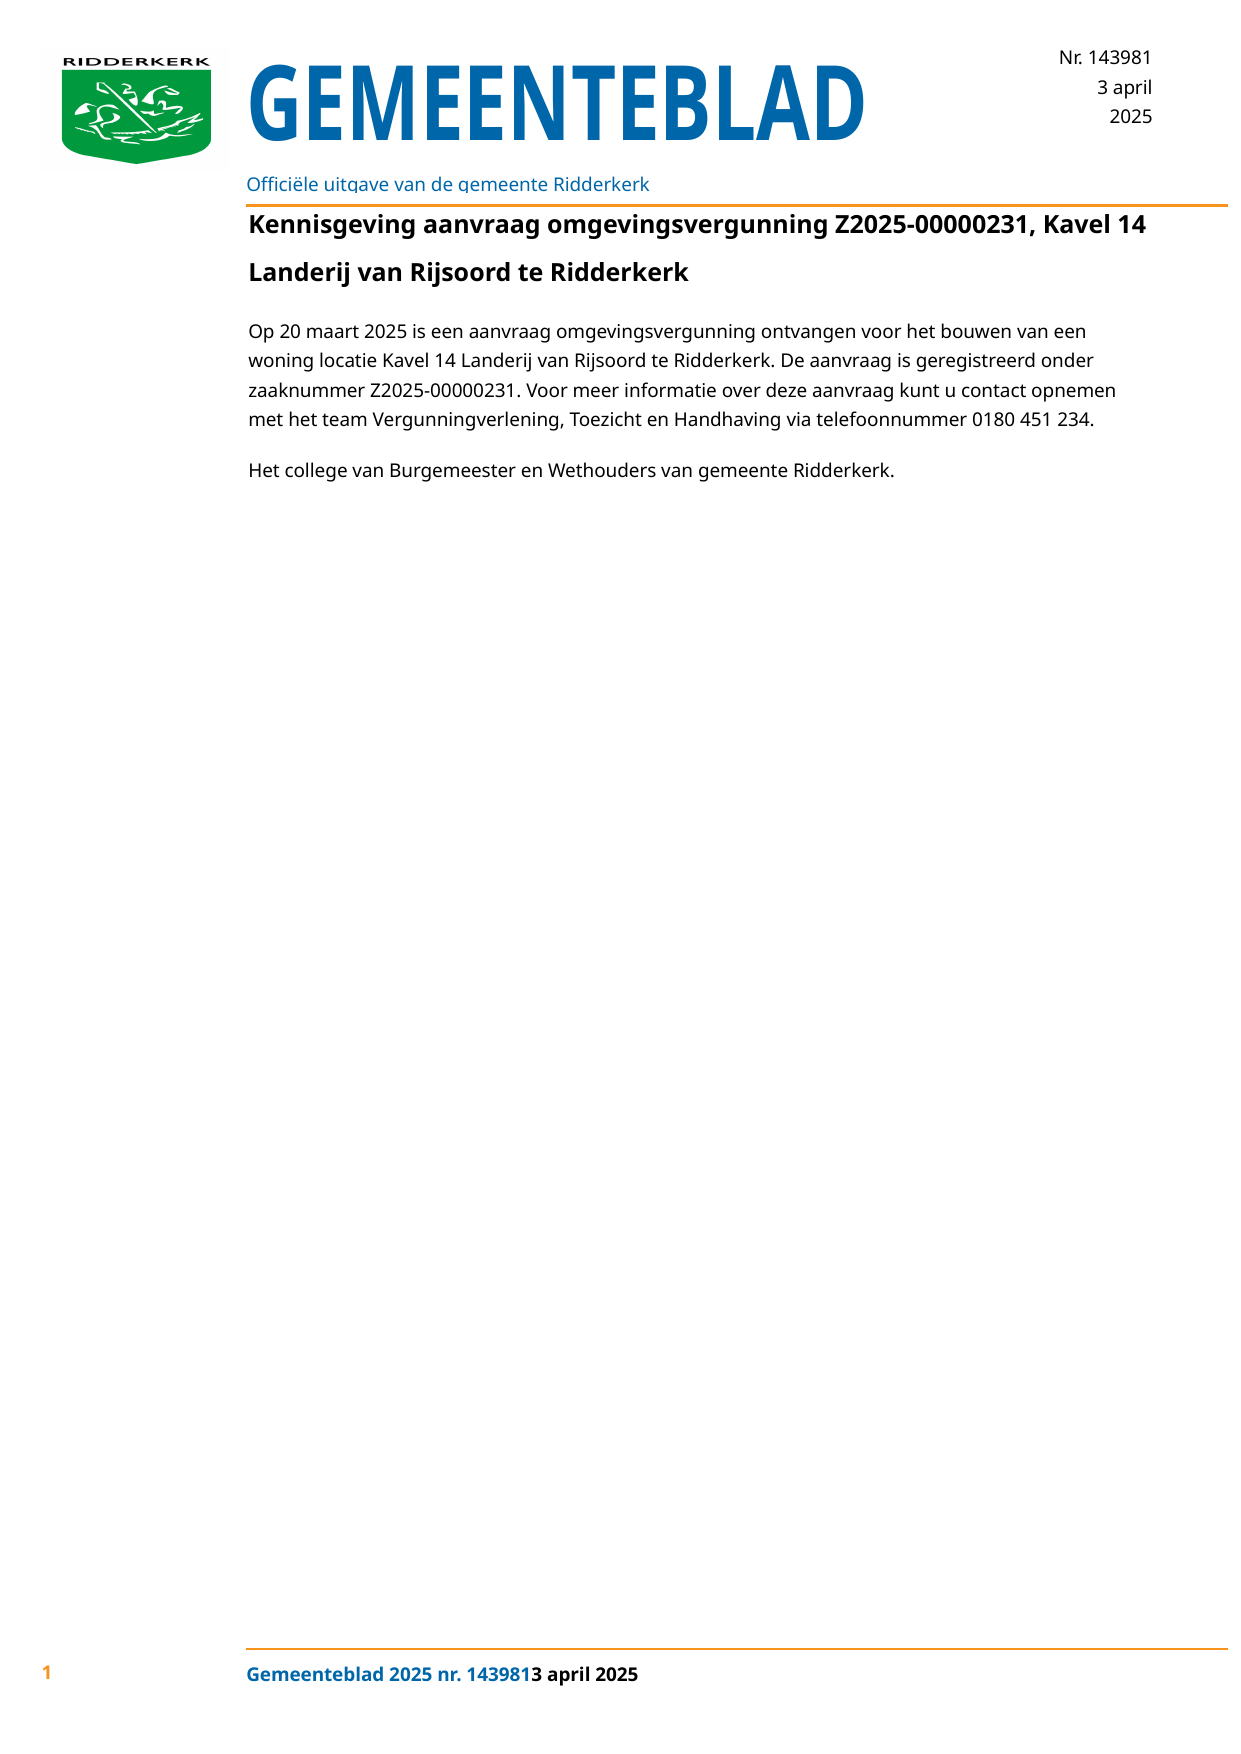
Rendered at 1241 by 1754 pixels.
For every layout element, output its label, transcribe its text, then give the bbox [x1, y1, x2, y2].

text Het college van Burgemeester en Wethouders van gemeente Ridderkerk. [248, 457, 1152, 483]
text Op 20 maart 2025 is een aanvraag omgevingsvergunning ontvangen voor het bouwen van een woning locatie Kavel 14 Landerij van Rijsoord te Ridderkerk. De aanvraag is geregistreerd onder zaaknummer Z2025-00000231. Voor meer informatie over deze aanvraag kunt u contact opnemen met het team Vergunningverlening, Toezicht en Handhaving via telefoonnummer 0180 451 234. [248, 318, 1152, 432]
text Kennisgeving aanvraag omgevingsvergunning Z2025-00000231, Kavel 14 Landerij van Rijsoord te Ridderkerk [248, 207, 1152, 288]
picture [41, 47, 231, 172]
